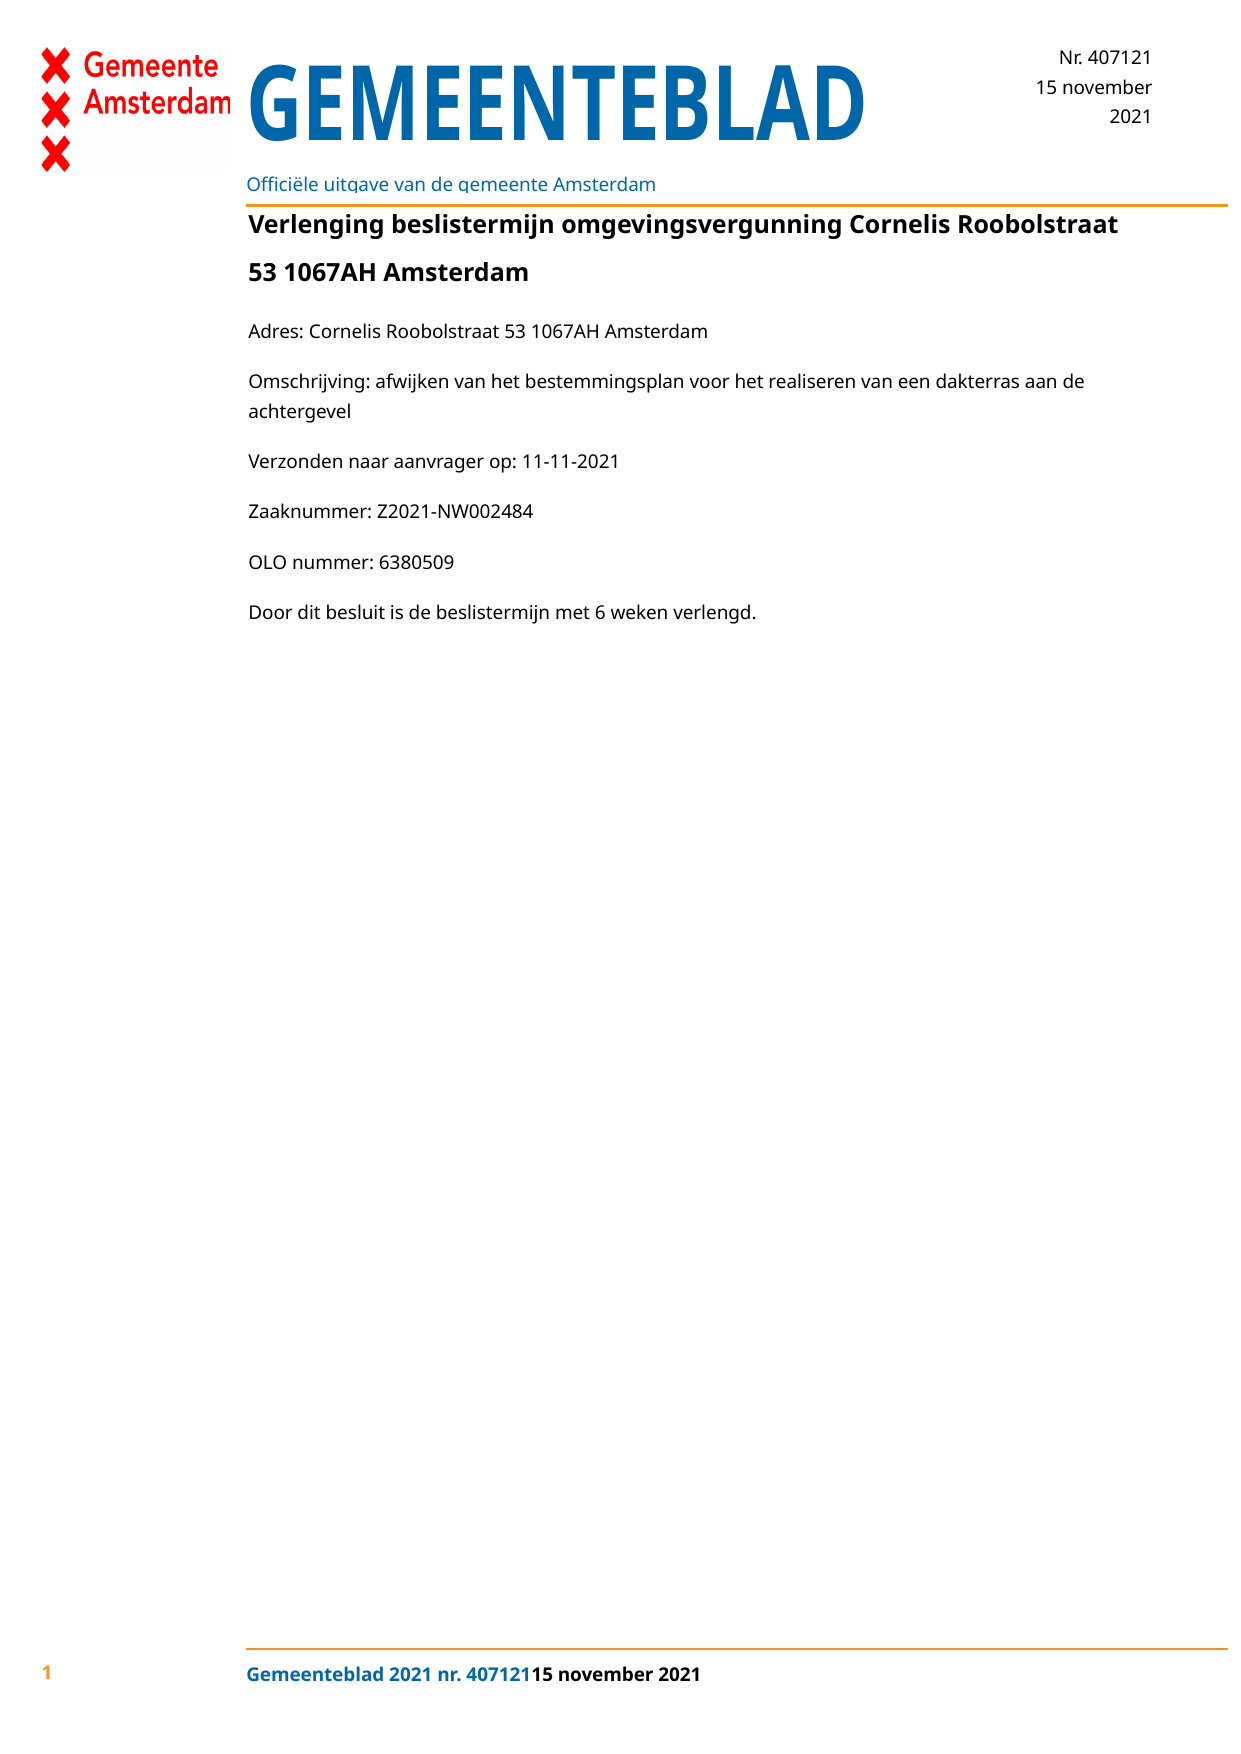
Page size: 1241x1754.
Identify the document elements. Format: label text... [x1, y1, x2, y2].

picture [41, 47, 231, 172]
text Verlenging beslistermijn omgevingsvergunning Cornelis Roobolstraat 53 1067AH Amsterdam [248, 207, 1152, 288]
text Omschrijving: afwijken van het bestemmingsplan voor het realiseren van een dakterras aan de achtergevel [248, 368, 1152, 424]
text Adres: Cornelis Roobolstraat 53 1067AH Amsterdam [248, 318, 1152, 344]
text Door dit besluit is de beslistermijn met 6 weken verlengd. [248, 599, 1152, 625]
text OLO nummer: 6380509 [248, 549, 1152, 575]
text Zaaknummer: Z2021-NW002484 [248, 499, 1152, 524]
text Verzonden naar aanvrager op: 11-11-2021 [248, 448, 1152, 474]
